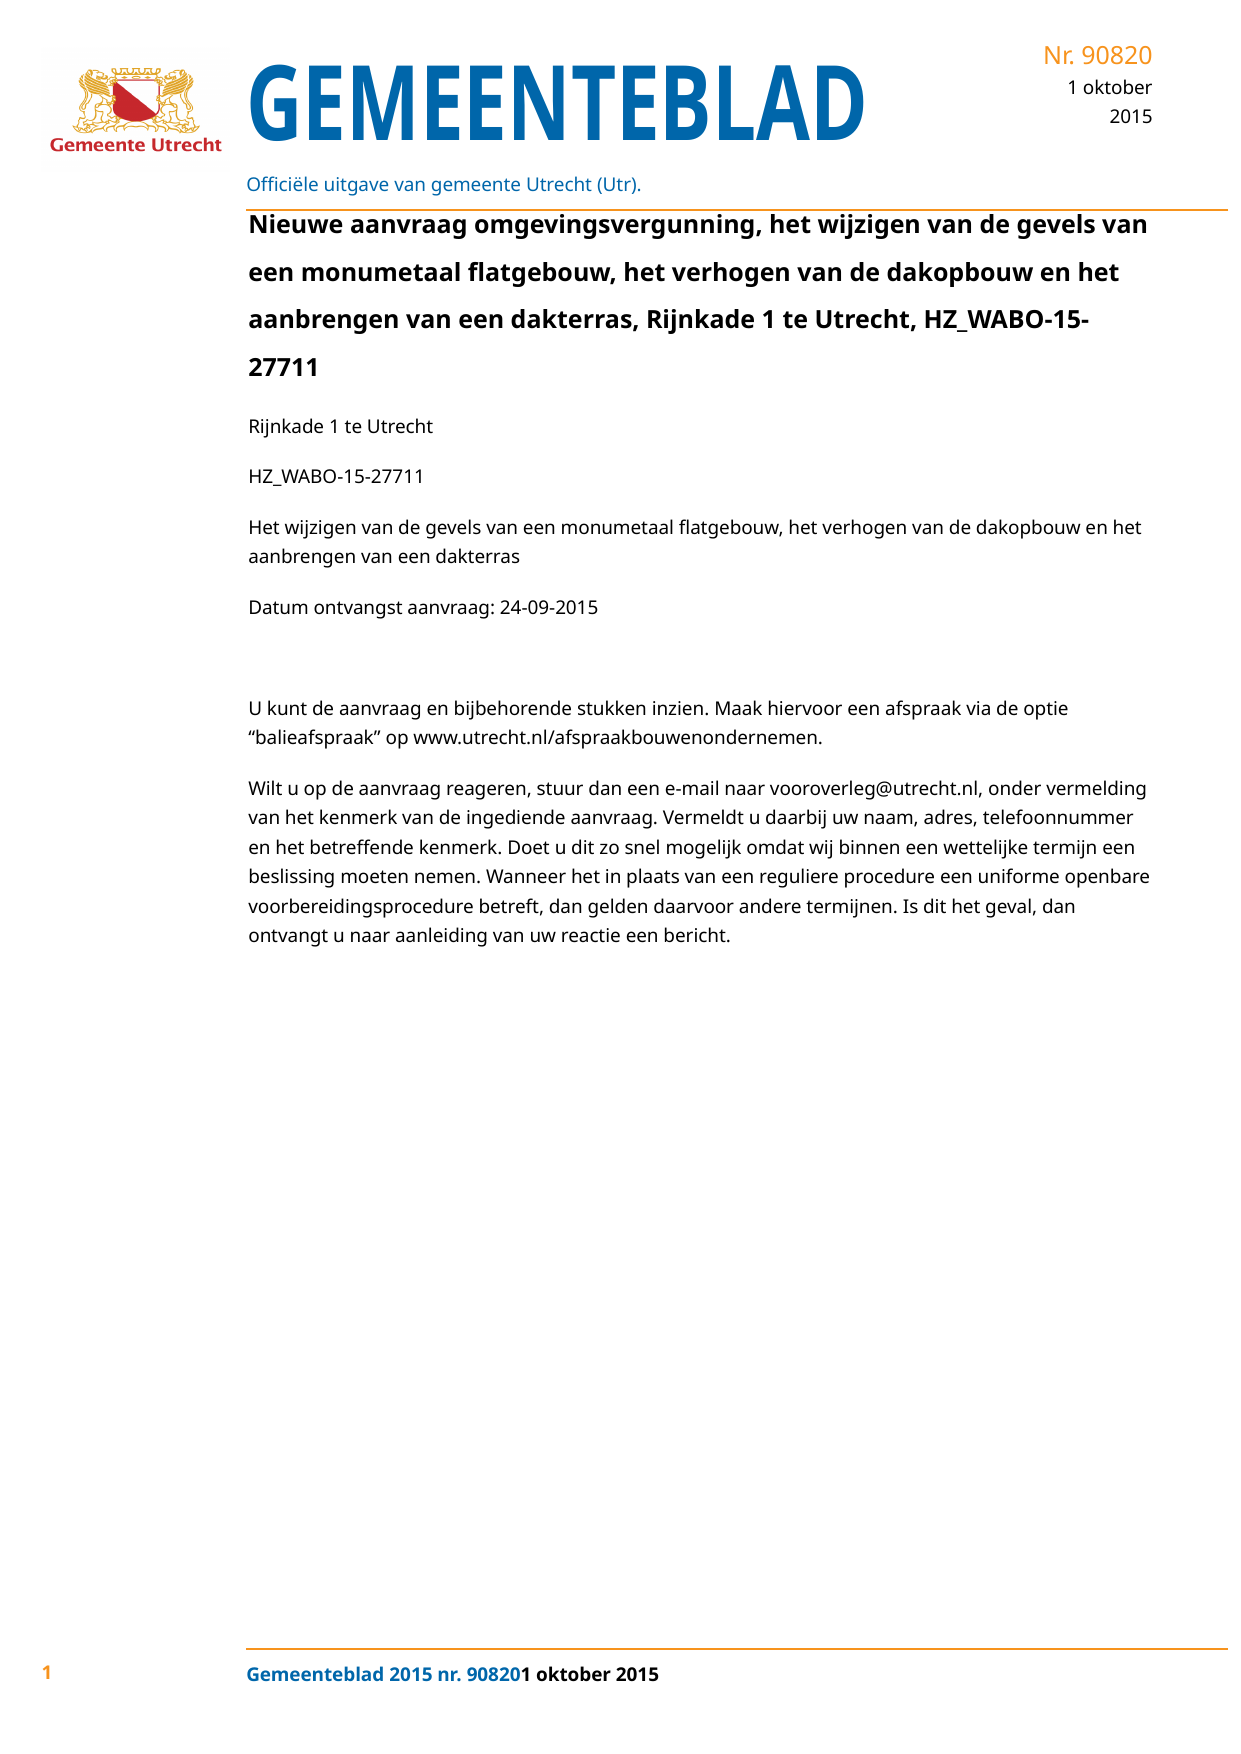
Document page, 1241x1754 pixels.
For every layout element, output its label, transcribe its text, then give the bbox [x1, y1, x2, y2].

text HZ_WABO-15-27711 [248, 463, 1152, 489]
text Datum ontvangst aanvraag: 24-09-2015 [248, 594, 1152, 620]
text U kunt de aanvraag en bijbehorende stukken inzien. Maak hiervoor een afspraak via de optie “balieafspraak” op www.utrecht.nl/afspraakbouwenondernemen. [248, 695, 1152, 750]
picture [41, 47, 231, 172]
text Rijnkade 1 te Utrecht [248, 413, 1152, 439]
text Het wijzigen van de gevels van een monumetaal flatgebouw, het verhogen van de dakopbouw en het aanbrengen van een dakterras [248, 514, 1152, 569]
text Nieuwe aanvraag omgevingsvergunning, het wijzigen van de gevels van een monumetaal flatgebouw, het verhogen van de dakopbouw en het aanbrengen van een dakterras, Rijnkade 1 te Utrecht, HZ_WABO-15-27711 [248, 211, 1152, 384]
text Wilt u op de aanvraag reageren, stuur dan een e-mail naar vooroverleg@utrecht.nl, onder vermelding van het kenmerk van de ingediende aanvraag. Vermeldt u daarbij uw naam, adres, telefoonnummer en het betreffende kenmerk. Doet u dit zo snel mogelijk omdat wij binnen een wettelijke termijn een beslissing moeten nemen. Wanneer het in plaats van een reguliere procedure een uniforme openbare voorbereidingsprocedure betreft, dan gelden daarvoor andere termijnen. Is dit het geval, dan ontvangt u naar aanleiding van uw reactie een bericht. [248, 775, 1152, 948]
